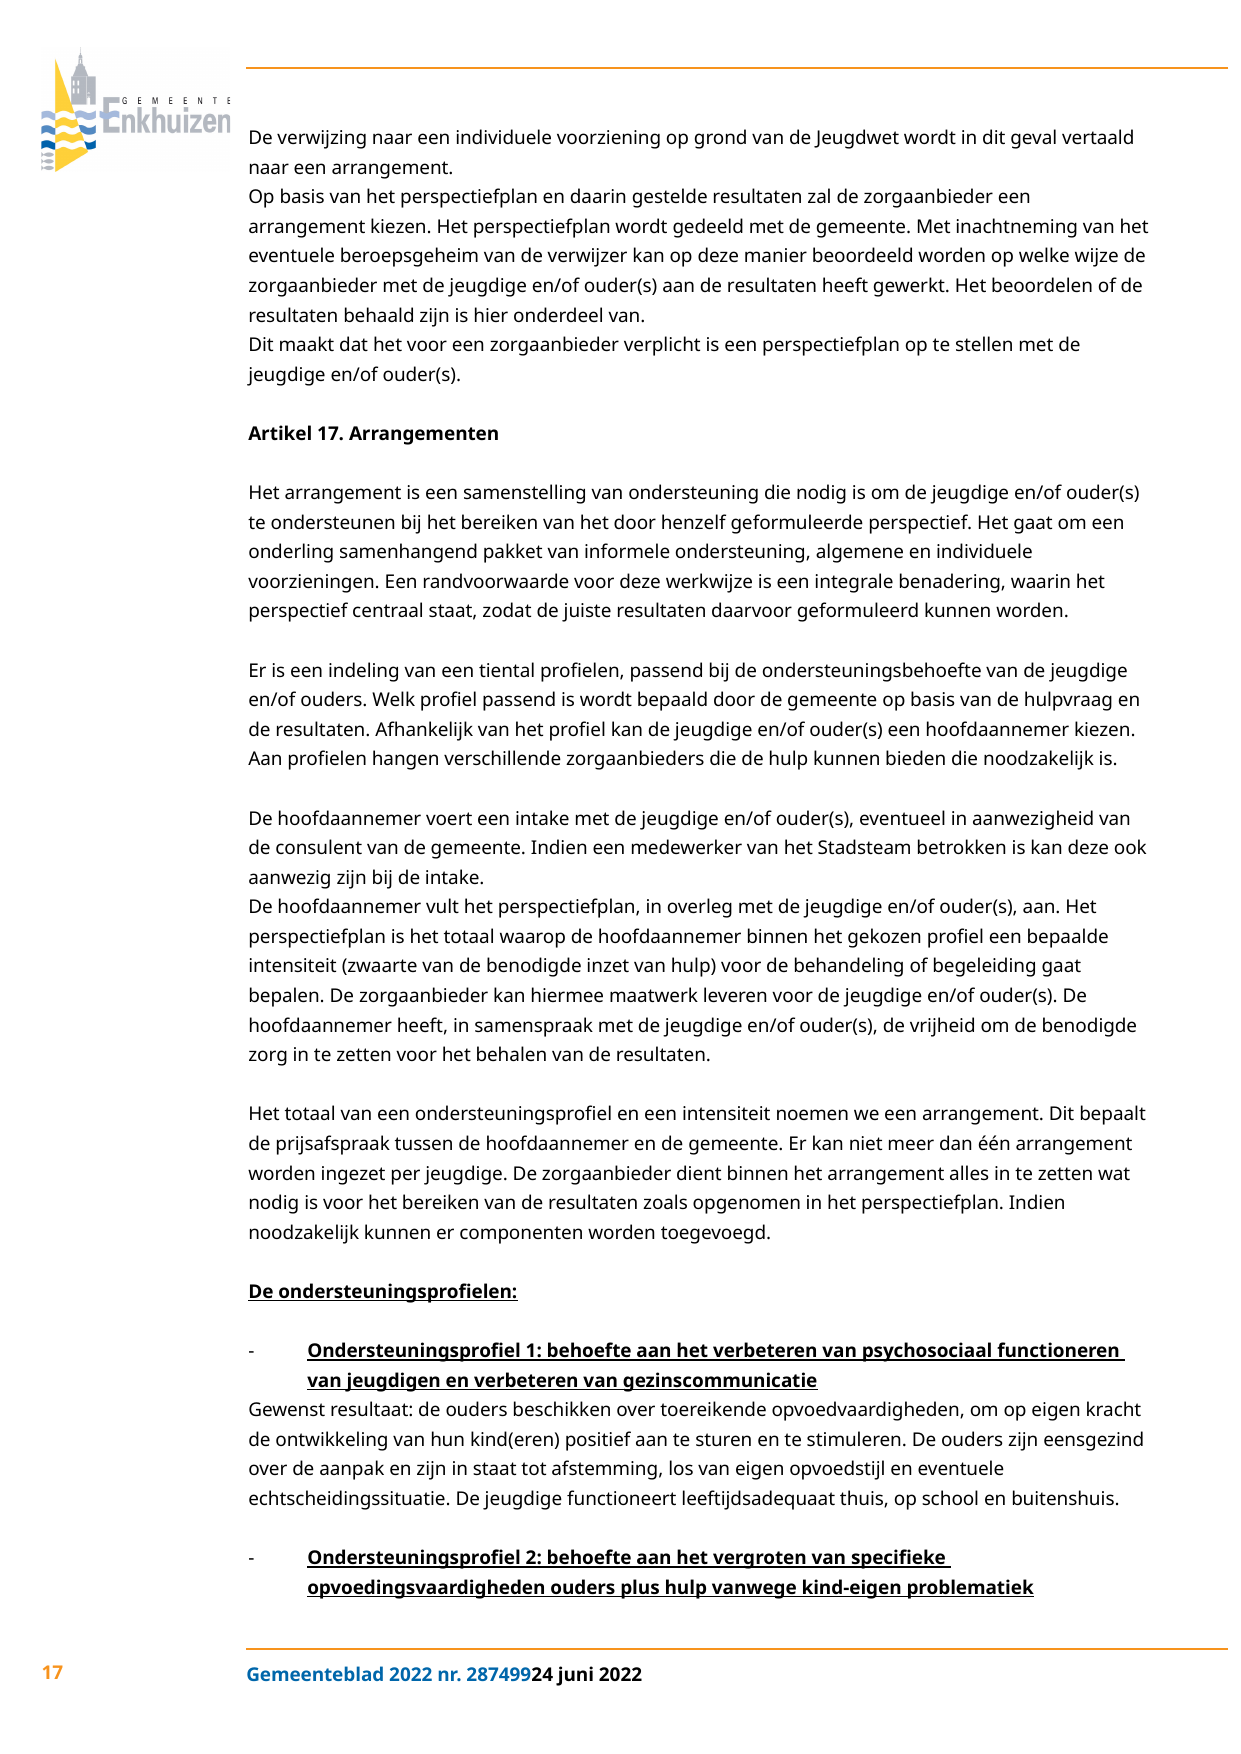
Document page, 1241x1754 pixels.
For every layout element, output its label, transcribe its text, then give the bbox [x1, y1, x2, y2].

text Er is een indeling van een tiental profielen, passend bij de ondersteuningsbehoefte van de jeugdige en/of ouders. Welk profiel passend is wordt bepaald door de gemeente op basis van de hulpvraag en de resultaten. Afhankelijk van het profiel kan de jeugdige en/of ouder(s) een hoofdaannemer kiezen. Aan profielen hangen verschillende zorgaanbieders die de hulp kunnen bieden die noodzakelijk is. [248, 657, 1152, 771]
text Dit maakt dat het voor een zorgaanbieder verplicht is een perspectiefplan op te stellen met de jeugdige en/of ouder(s). [248, 331, 1152, 387]
text De hoofdaannemer voert een intake met de jeugdige en/of ouder(s), eventueel in aanwezigheid van de consulent van de gemeente. Indien een medewerker van het Stadsteam betrokken is kan deze ook aanwezig zijn bij de intake. [248, 805, 1152, 890]
text Op basis van het perspectiefplan en daarin gestelde resultaten zal de zorgaanbieder een arrangement kiezen. Het perspectiefplan wordt gedeeld met de gemeente. Met inachtneming van het eventuele beroepsgeheim van de verwijzer kan op deze manier beoordeeld worden op welke wijze de zorgaanbieder met de jeugdige en/of ouder(s) aan de resultaten heeft gewerkt. Het beoordelen of de resultaten behaald zijn is hier onderdeel van. [248, 183, 1152, 328]
text De ondersteuningsprofielen: [248, 1278, 1152, 1304]
text Het arrangement is een samenstelling van ondersteuning die nodig is om de jeugdige en/of ouder(s) te ondersteunen bij het bereiken van het door henzelf geformuleerde perspectief. Het gaat om een onderling samenhangend pakket van informele ondersteuning, algemene en individuele voorzieningen. Een randvoorwaarde voor deze werkwijze is een integrale benadering, waarin het perspectief centraal staat, zodat de juiste resultaten daarvoor geformuleerd kunnen worden. [248, 479, 1152, 623]
list Ondersteuningsprofiel 2: behoefte aan het vergroten van specifieke opvoedingsvaardigheden ouders plus hulp vanwege kind-eigen problematiek [248, 1544, 1152, 1600]
text Artikel 17. Arrangementen [248, 420, 1152, 446]
text De hoofdaannemer vult het perspectiefplan, in overleg met de jeugdige en/of ouder(s), aan. Het perspectiefplan is het totaal waarop de hoofdaannemer binnen het gekozen profiel een bepaalde intensiteit (zwaarte van de benodigde inzet van hulp) voor de behandeling of begeleiding gaat bepalen. De zorgaanbieder kan hiermee maatwerk leveren voor de jeugdige en/of ouder(s). De hoofdaannemer heeft, in samenspraak met de jeugdige en/of ouder(s), de vrijheid om de benodigde zorg in te zetten voor het behalen van de resultaten. [248, 893, 1152, 1067]
list Ondersteuningsprofiel 1: behoefte aan het verbeteren van psychosociaal functioneren van jeugdigen en verbeteren van gezinscommunicatie [248, 1337, 1152, 1393]
text Het totaal van een ondersteuningsprofiel en een intensiteit noemen we een arrangement. Dit bepaalt de prijsafspraak tussen de hoofdaannemer en de gemeente. Er kan niet meer dan één arrangement worden ingezet per jeugdige. De zorgaanbieder dient binnen het arrangement alles in te zetten wat nodig is voor het bereiken van de resultaten zoals opgenomen in het perspectiefplan. Indien noodzakelijk kunnen er componenten worden toegevoegd. [248, 1101, 1152, 1245]
picture [41, 47, 231, 172]
text Gewenst resultaat: de ouders beschikken over toereikende opvoedvaardigheden, om op eigen kracht de ontwikkeling van hun kind(eren) positief aan te sturen en te stimuleren. De ouders zijn eensgezind over de aanpak en zijn in staat tot afstemming, los van eigen opvoedstijl en eventuele echtscheidingssituatie. De jeugdige functioneert leeftijdsadequaat thuis, op school en buitenshuis. [248, 1396, 1152, 1511]
text De verwijzing naar een individuele voorziening op grond van de Jeugdwet wordt in dit geval vertaald naar een arrangement. [248, 124, 1152, 180]
